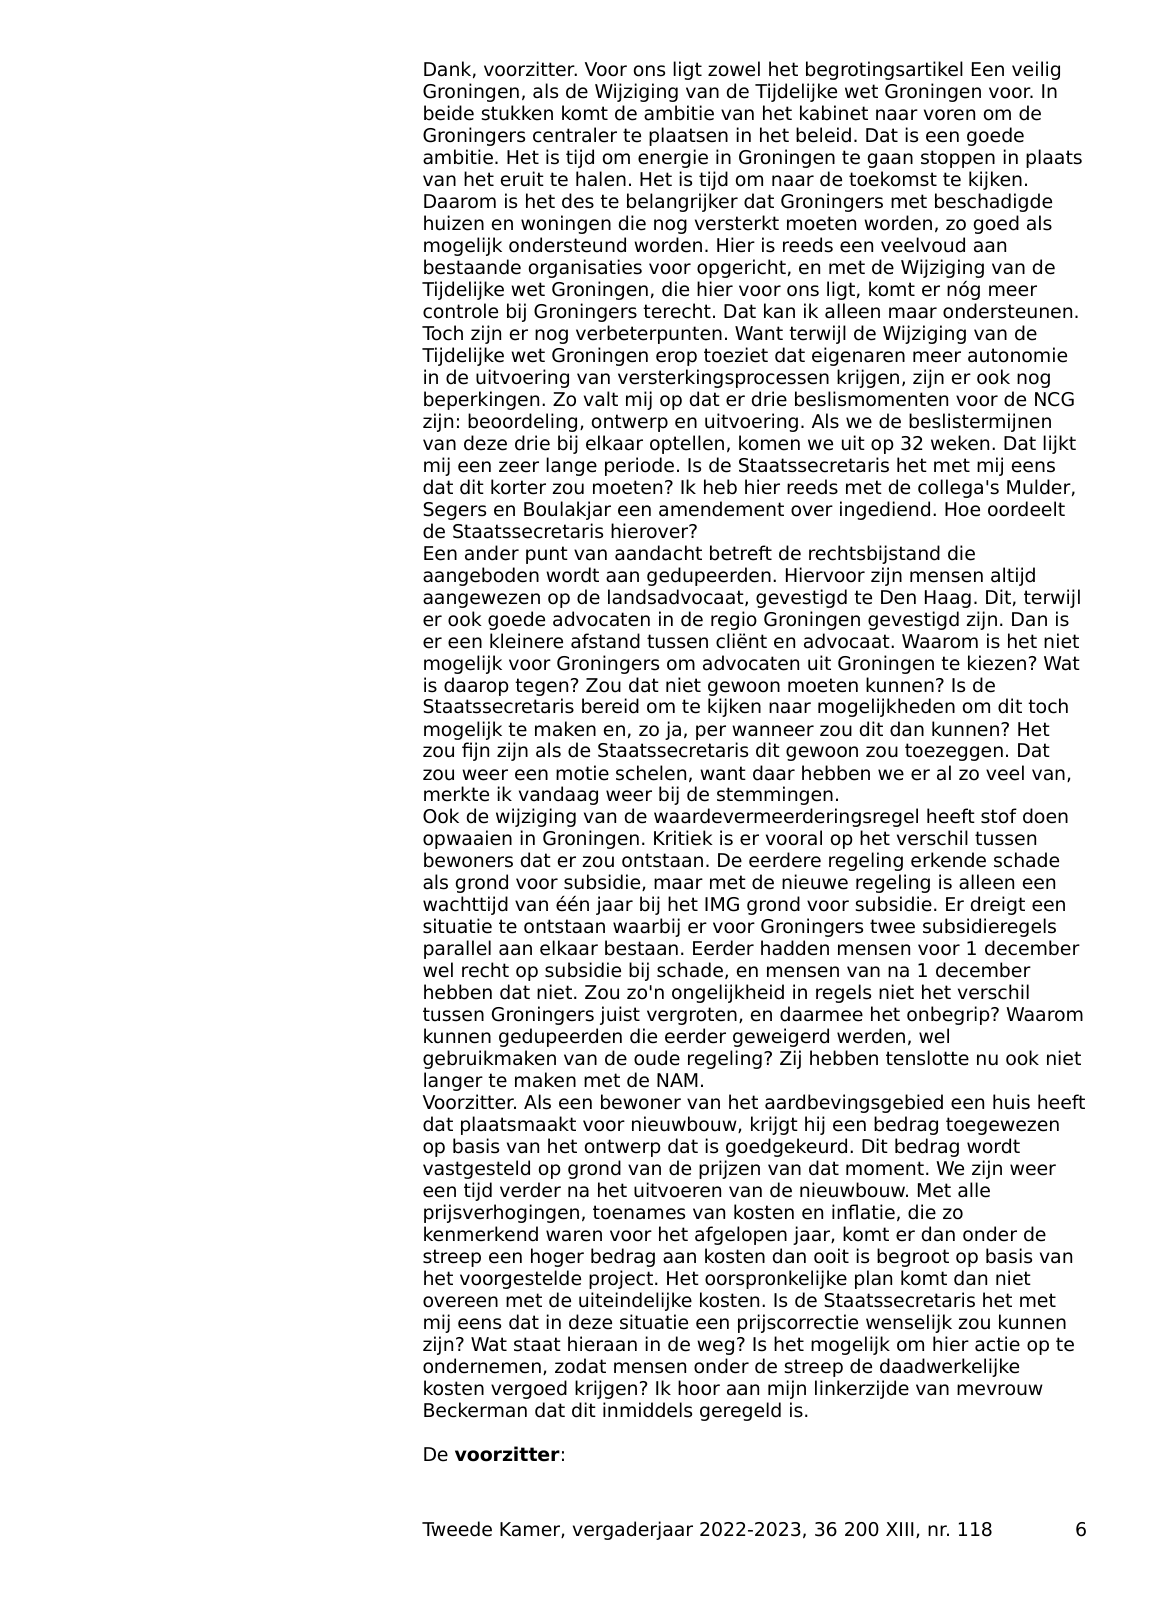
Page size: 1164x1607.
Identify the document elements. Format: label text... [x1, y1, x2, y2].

text Voorzitter. Als een bewoner van het aardbevingsgebied een huis heeft dat plaatsmaakt voor nieuwbouw, krijgt hij een bedrag toegewezen op basis van het ontwerp dat is goedgekeurd. Dit bedrag wordt vastgesteld op grond van de prijzen van dat moment. We zijn weer een tijd verder na het uitvoeren van de nieuwbouw. Met alle prijsverhogingen, toenames van kosten en inflatie, die zo kenmerkend waren voor het afgelopen jaar, komt er dan onder de streep een hoger bedrag aan kosten dan ooit is begroot op basis van het voorgestelde project. Het oorspronkelijke plan komt dan niet overeen met de uiteindelijke kosten. Is de Staatssecretaris het met mij eens dat in deze situatie een prijscorrectie wenselijk zou kunnen zijn? Wat staat hieraan in de weg? Is het mogelijk om hier actie op te ondernemen, zodat mensen onder de streep de daadwerkelijke kosten vergoed krijgen? Ik hoor aan mijn linkerzijde van mevrouw Beckerman dat dit inmiddels geregeld is. [422, 1092, 1087, 1422]
text Dank, voorzitter. Voor ons ligt zowel het begrotingsartikel Een veilig Groningen, als de Wijziging van de Tijdelijke wet Groningen voor. In beide stukken komt de ambitie van het kabinet naar voren om de Groningers centraler te plaatsen in het beleid. Dat is een goede ambitie. Het is tijd om energie in Groningen te gaan stoppen in plaats van het eruit te halen. Het is tijd om naar de toekomst te kijken. Daarom is het des te belangrijker dat Groningers met beschadigde huizen en woningen die nog versterkt moeten worden, zo goed als mogelijk ondersteund worden. Hier is reeds een veelvoud aan bestaande organisaties voor opgericht, en met de Wijziging van de Tijdelijke wet Groningen, die hier voor ons ligt, komt er nóg meer controle bij Groningers terecht. Dat kan ik alleen maar ondersteunen. [422, 59, 1087, 323]
text Een ander punt van aandacht betreft de rechtsbijstand die aangeboden wordt aan gedupeerden. Hiervoor zijn mensen altijd aangewezen op de landsadvocaat, gevestigd te Den Haag. Dit, terwijl er ook goede advocaten in de regio Groningen gevestigd zijn. Dan is er een kleinere afstand tussen cliënt en advocaat. Waarom is het niet mogelijk voor Groningers om advocaten uit Groningen te kiezen? Wat is daarop tegen? Zou dat niet gewoon moeten kunnen? Is de Staatssecretaris bereid om te kijken naar mogelijkheden om dit toch mogelijk te maken en, zo ja, per wanneer zou dit dan kunnen? Het zou fijn zijn als de Staatssecretaris dit gewoon zou toezeggen. Dat zou weer een motie schelen, want daar hebben we er al zo veel van, merkte ik vandaag weer bij de stemmingen. [422, 543, 1087, 806]
text De voorzitter: [422, 1444, 1087, 1466]
text Toch zijn er nog verbeterpunten. Want terwijl de Wijziging van de Tijdelijke wet Groningen erop toeziet dat eigenaren meer autonomie in de uitvoering van versterkingsprocessen krijgen, zijn er ook nog beperkingen. Zo valt mij op dat er drie beslismomenten voor de NCG zijn: beoordeling, ontwerp en uitvoering. Als we de beslistermijnen van deze drie bij elkaar optellen, komen we uit op 32 weken. Dat lijkt mij een zeer lange periode. Is de Staatssecretaris het met mij eens dat dit korter zou moeten? Ik heb hier reeds met de collega's Mulder, Segers en Boulakjar een amendement over ingediend. Hoe oordeelt de Staatssecretaris hierover? [422, 323, 1087, 543]
text Ook de wijziging van de waardevermeerderingsregel heeft stof doen opwaaien in Groningen. Kritiek is er vooral op het verschil tussen bewoners dat er zou ontstaan. De eerdere regeling erkende schade als grond voor subsidie, maar met de nieuwe regeling is alleen een wachttijd van één jaar bij het IMG grond voor subsidie. Er dreigt een situatie te ontstaan waarbij er voor Groningers twee subsidieregels parallel aan elkaar bestaan. Eerder hadden mensen voor 1 december wel recht op subsidie bij schade, en mensen van na 1 december hebben dat niet. Zou zo'n ongelijkheid in regels niet het verschil tussen Groningers juist vergroten, en daarmee het onbegrip? Waarom kunnen gedupeerden die eerder geweigerd werden, wel gebruikmaken van de oude regeling? Zij hebben tenslotte nu ook niet langer te maken met de NAM. [422, 806, 1087, 1092]
